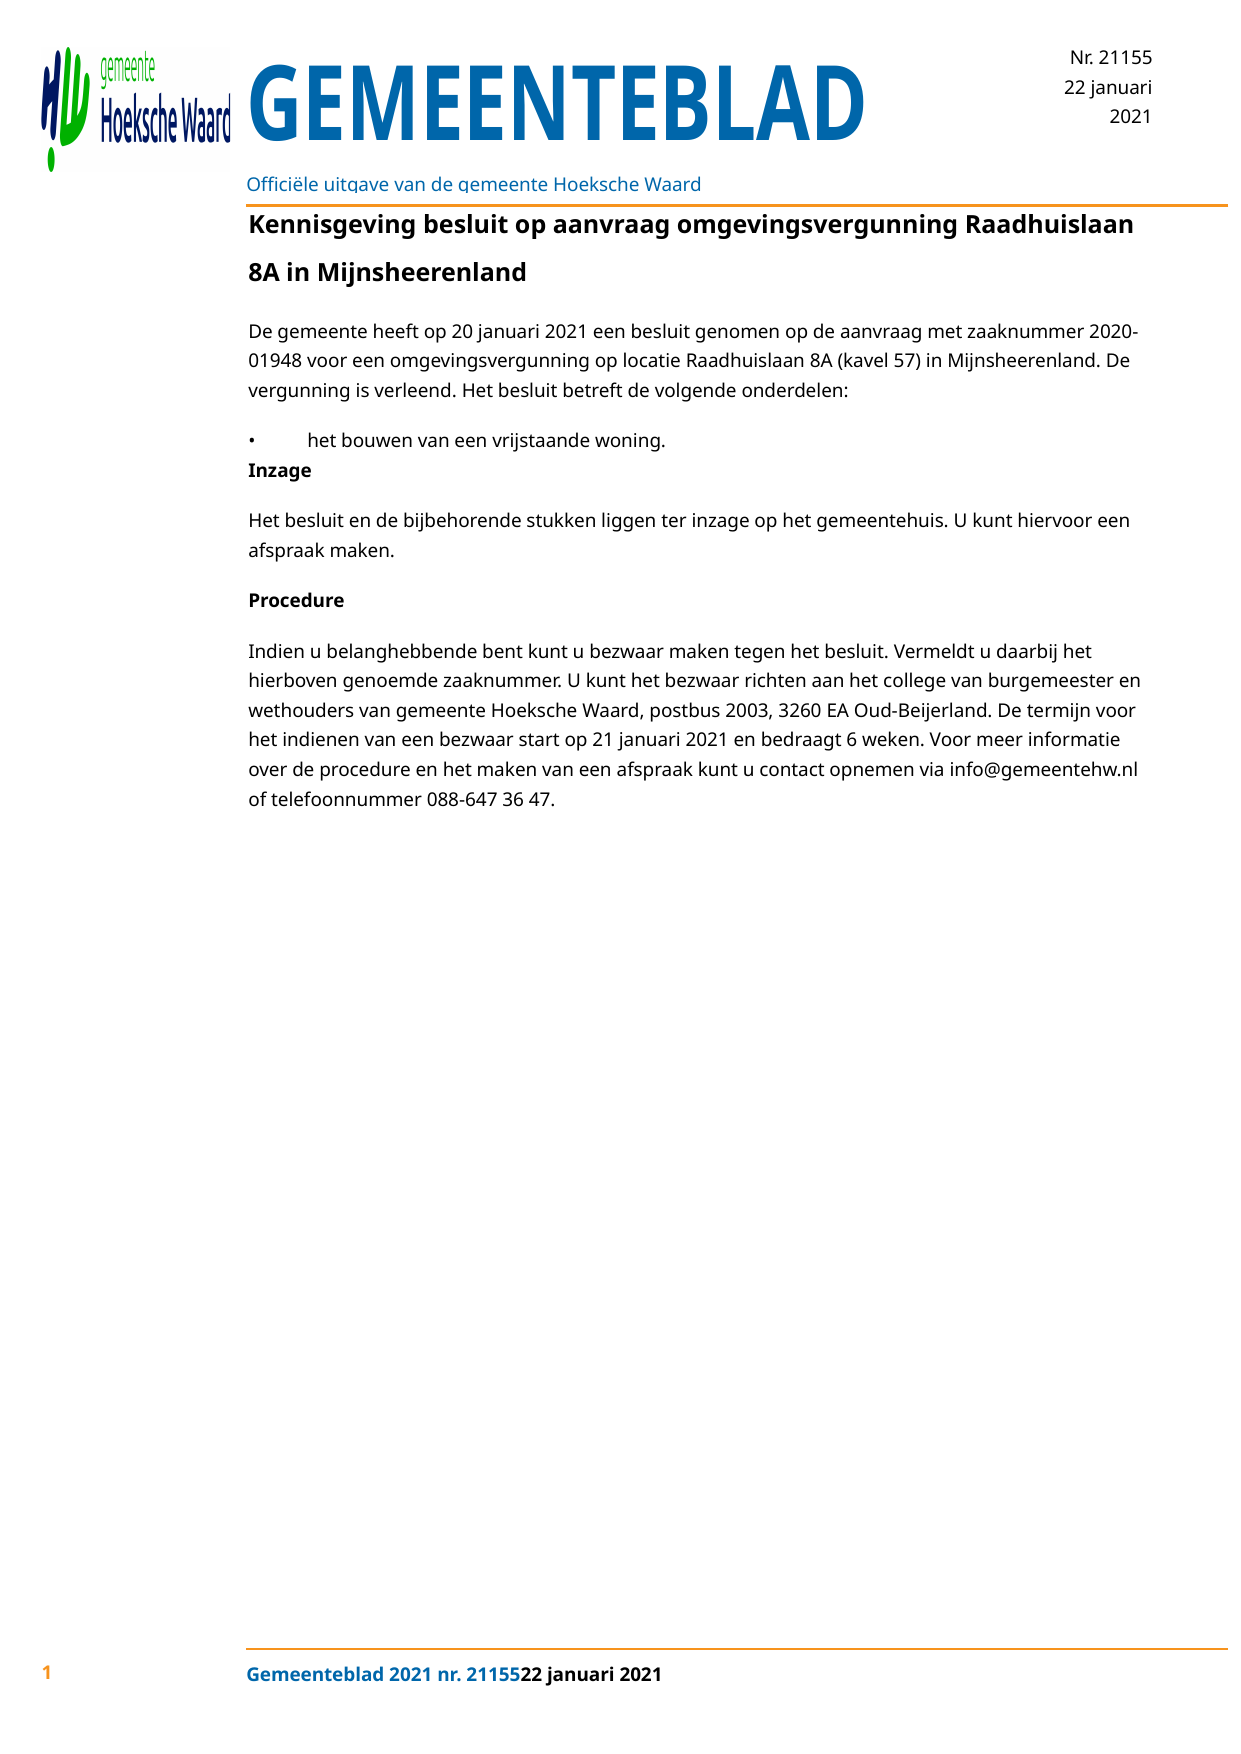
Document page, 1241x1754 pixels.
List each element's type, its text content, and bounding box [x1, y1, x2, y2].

picture [41, 47, 231, 172]
text De gemeente heeft op 20 januari 2021 een besluit genomen op de aanvraag met zaaknummer 2020-01948 voor een omgevingsvergunning op locatie Raadhuislaan 8A (kavel 57) in Mijnsheerenland. De vergunning is verleend. Het besluit betreft de volgende onderdelen: [248, 318, 1152, 403]
text Procedure [248, 587, 1152, 613]
text Inzage [248, 457, 1152, 483]
text Indien u belanghebbende bent kunt u bezwaar maken tegen het besluit. Vermeldt u daarbij het hierboven genoemde zaaknummer. U kunt het bezwaar richten aan het college van burgemeester en wethouders van gemeente Hoeksche Waard, postbus 2003, 3260 EA Oud-Beijerland. De termijn voor het indienen van een bezwaar start op 21 januari 2021 en bedraagt 6 weken. Voor meer informatie over de procedure en het maken van een afspraak kunt u contact opnemen via info@gemeentehw.nl of telefoonnummer 088-647 36 47. [248, 638, 1152, 812]
list het bouwen van een vrijstaande woning. [248, 427, 1152, 453]
text Kennisgeving besluit op aanvraag omgevingsvergunning Raadhuislaan 8A in Mijnsheerenland [248, 207, 1152, 288]
text Het besluit en de bijbehorende stukken liggen ter inzage op het gemeentehuis. U kunt hiervoor een afspraak maken. [248, 507, 1152, 563]
